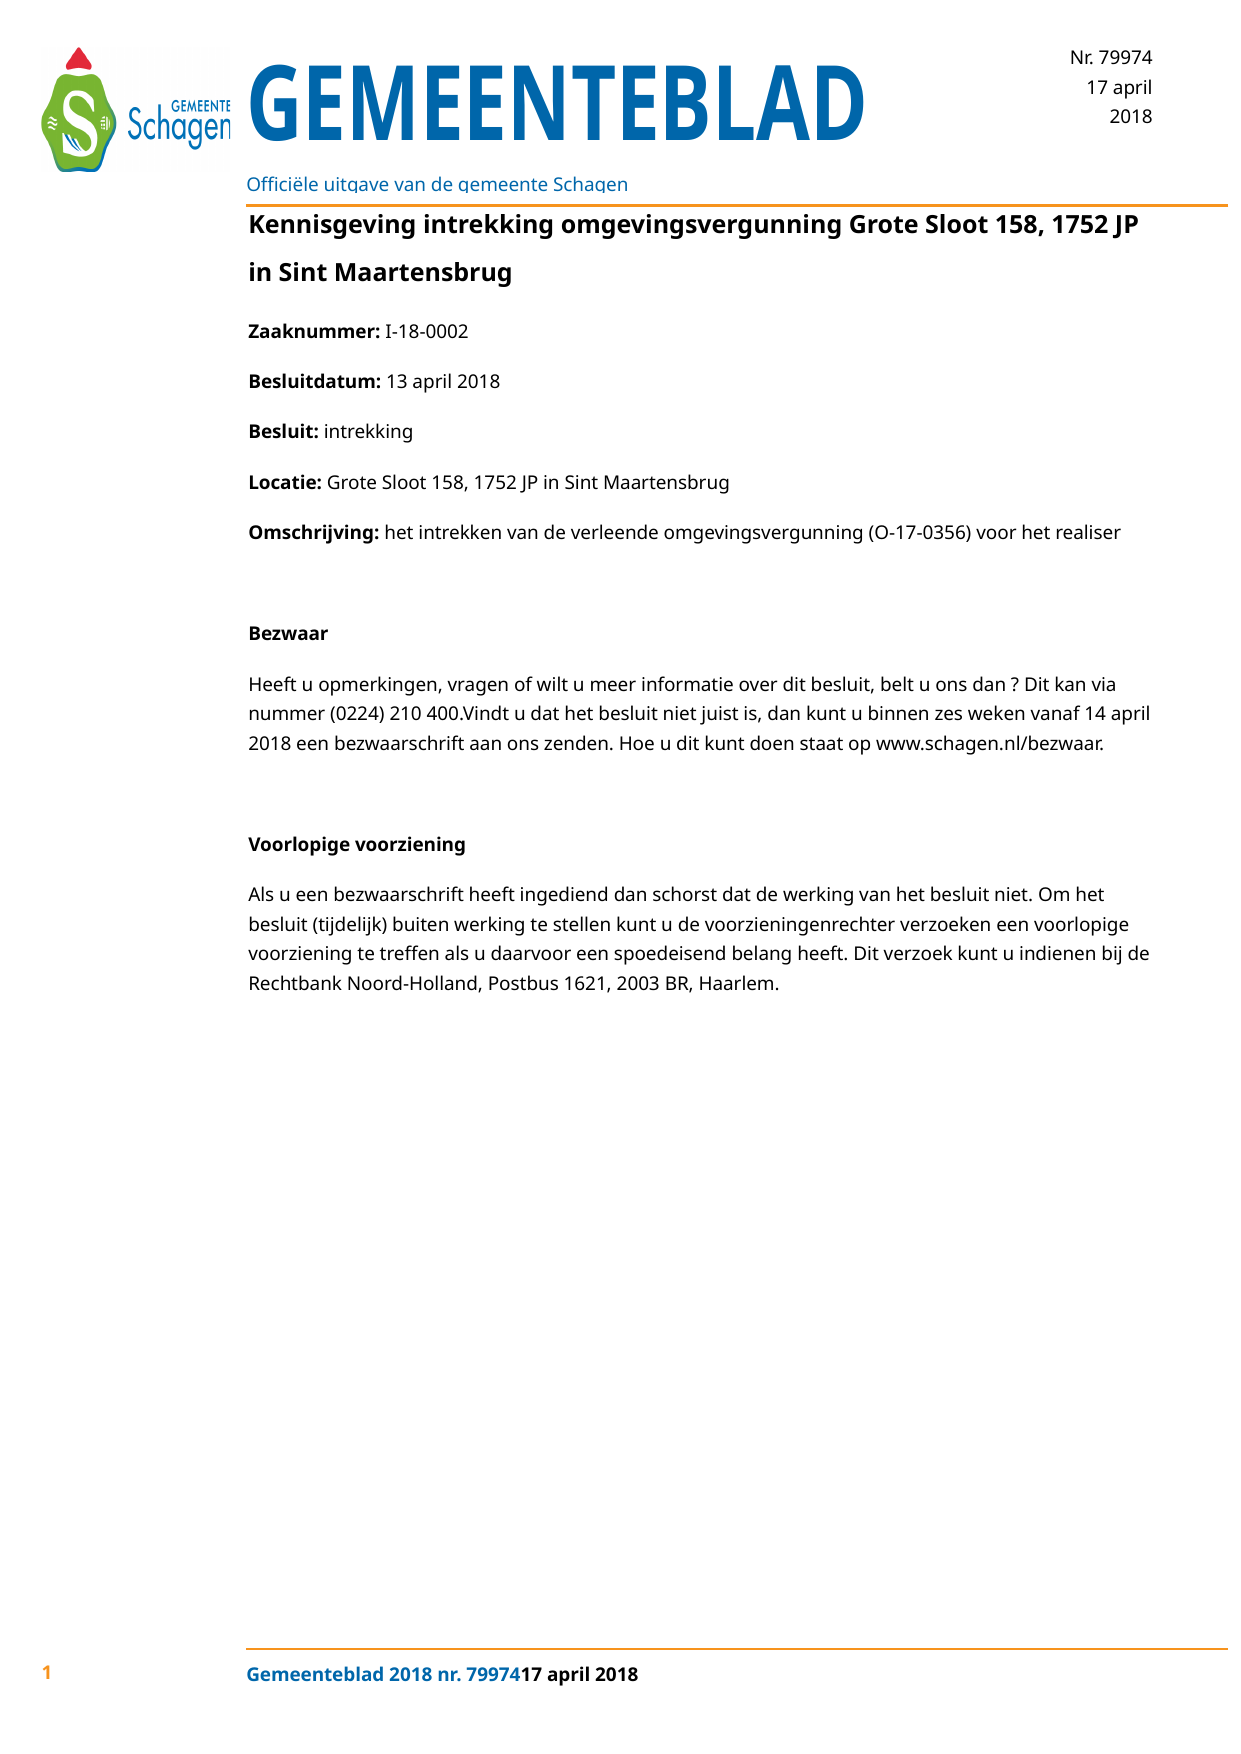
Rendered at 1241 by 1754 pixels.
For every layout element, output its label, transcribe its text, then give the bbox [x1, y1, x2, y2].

text Als u een bezwaarschrift heeft ingediend dan schorst dat de werking van het besluit niet. Om het besluit (tijdelijk) buiten werking te stellen kunt u de voorzieningenrechter verzoeken een voorlopige voorziening te treffen als u daarvoor een spoedeisend belang heeft. Dit verzoek kunt u indienen bij de Rechtbank Noord-Holland, Postbus 1621, 2003 BR, Haarlem. [248, 881, 1152, 996]
text Voorlopige voorziening [248, 831, 1152, 857]
text Bezwaar [248, 620, 1152, 646]
text Kennisgeving intrekking omgevingsvergunning Grote Sloot 158, 1752 JP in Sint Maartensbrug [248, 207, 1152, 288]
picture [41, 47, 231, 172]
text Heeft u opmerkingen, vragen of wilt u meer informatie over dit besluit, belt u ons dan ? Dit kan via nummer (0224) 210 400.Vindt u dat het besluit niet juist is, dan kunt u binnen zes weken vanaf 14 april 2018 een bezwaarschrift aan ons zenden. Hoe u dit kunt doen staat op www.schagen.nl/bezwaar. [248, 671, 1152, 756]
text Locatie: Grote Sloot 158, 1752 JP in Sint Maartensbrug [248, 469, 1152, 495]
text Omschrijving: het intrekken van de verleende omgevingsvergunning (O-17-0356) voor het realiser [248, 519, 1152, 545]
text Zaaknummer: I-18-0002 [248, 318, 1152, 344]
text Besluitdatum: 13 april 2018 [248, 368, 1152, 394]
text Besluit: intrekking [248, 419, 1152, 444]
